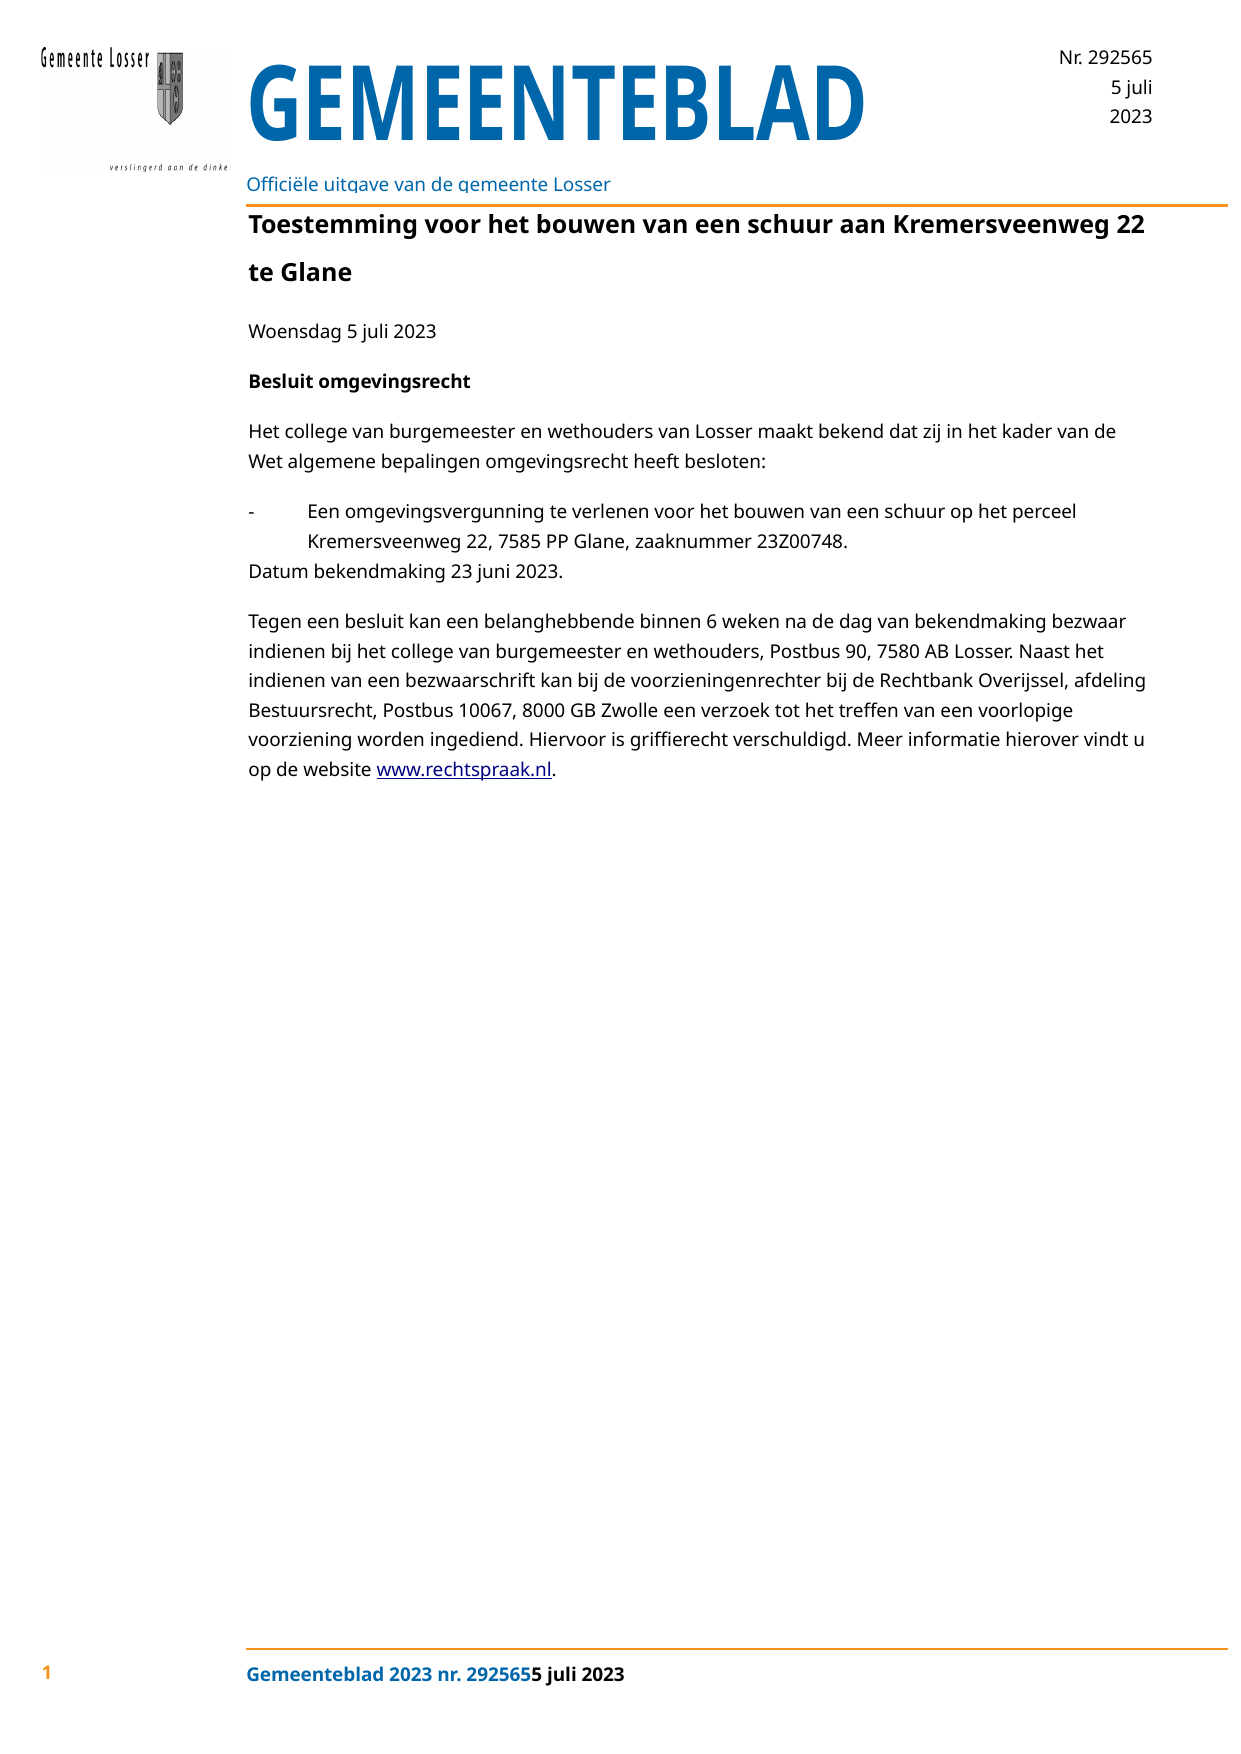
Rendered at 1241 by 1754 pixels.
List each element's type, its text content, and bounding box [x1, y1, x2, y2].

text Tegen een besluit kan een belanghebbende binnen 6 weken na de dag van bekendmaking bezwaar indienen bij het college van burgemeester en wethouders, Postbus 90, 7580 AB Losser. Naast het indienen van een bezwaarschrift kan bij de voorzieningenrechter bij de Rechtbank Overijssel, afdeling Bestuursrecht, Postbus 10067, 8000 GB Zwolle een verzoek tot het treffen van een voorlopige voorziening worden ingediend. Hiervoor is griffierecht verschuldigd. Meer informatie hierover vindt u op de website www.rechtspraak.nl. [248, 608, 1152, 782]
text Woensdag 5 juli 2023 [248, 318, 1152, 344]
text Besluit omgevingsrecht [248, 368, 1152, 394]
picture [41, 47, 231, 172]
list Een omgevingsvergunning te verlenen voor het bouwen van een schuur op het perceel Kremersveenweg 22, 7585 PP Glane, zaaknummer 23Z00748. [248, 499, 1152, 554]
text Toestemming voor het bouwen van een schuur aan Kremersveenweg 22 te Glane [248, 207, 1152, 288]
text Het college van burgemeester en wethouders van Losser maakt bekend dat zij in het kader van de Wet algemene bepalingen omgevingsrecht heeft besloten: [248, 419, 1152, 474]
text Datum bekendmaking 23 juni 2023. [248, 558, 1152, 584]
